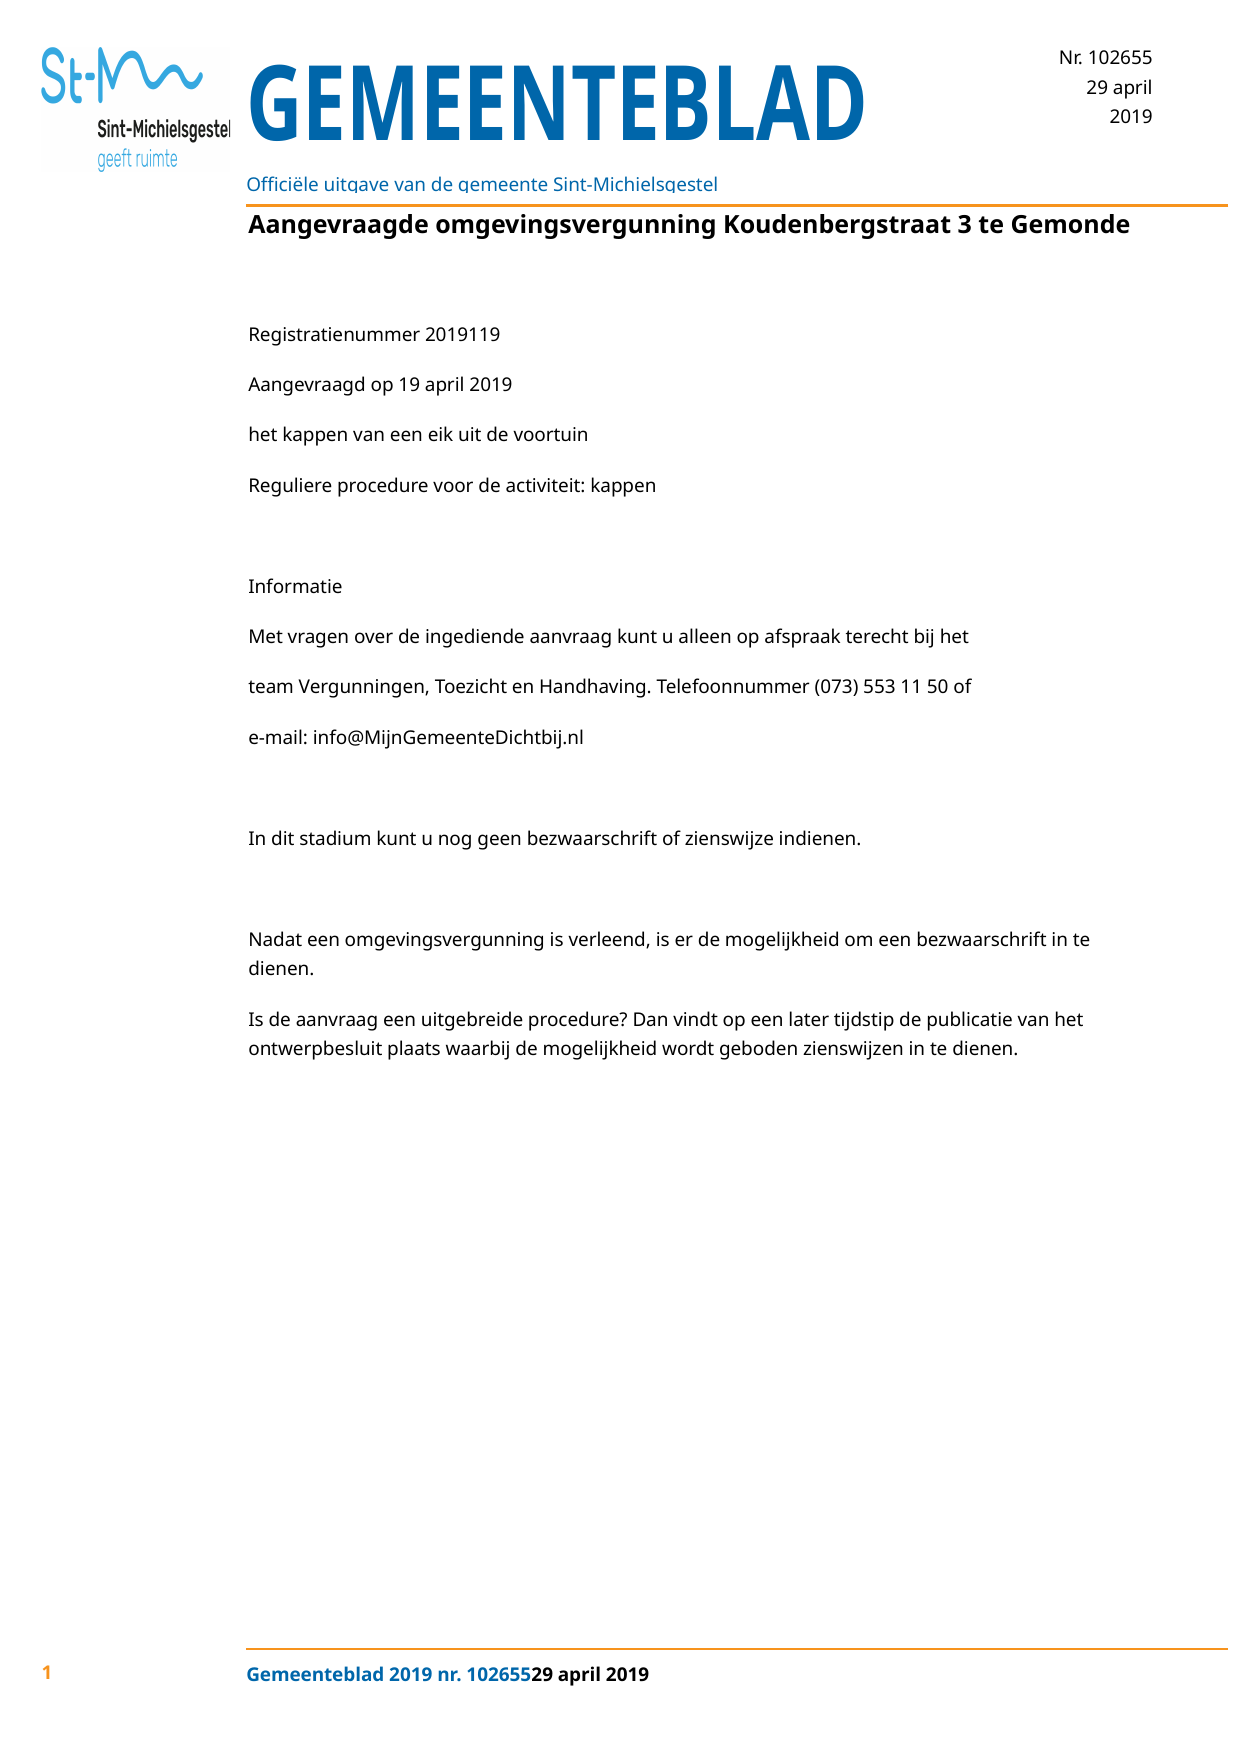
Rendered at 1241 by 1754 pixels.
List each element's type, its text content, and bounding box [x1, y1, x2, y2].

text Aangevraagde omgevingsvergunning Koudenbergstraat 3 te Gemonde [248, 207, 1152, 241]
text Is de aanvraag een uitgebreide procedure? Dan vindt op een later tijdstip de publicatie van het ontwerpbesluit plaats waarbij de mogelijkheid wordt geboden zienswijzen in te dienen. [248, 1006, 1152, 1061]
text Aangevraagd op 19 april 2019 [248, 371, 1152, 397]
text e-mail: info@MijnGemeenteDichtbij.nl [248, 724, 1152, 750]
text In dit stadium kunt u nog geen bezwaarschrift of zienswijze indienen. [248, 825, 1152, 851]
picture [41, 47, 231, 172]
text Registratienummer 2019119 [248, 321, 1152, 346]
text het kappen van een eik uit de voortuin [248, 422, 1152, 447]
text Met vragen over de ingediende aanvraag kunt u alleen op afspraak terecht bij het [248, 623, 1152, 649]
text Nadat een omgevingsvergunning is verleend, is er de mogelijkheid om een bezwaarschrift in te dienen. [248, 926, 1152, 981]
text Informatie [248, 573, 1152, 598]
text team Vergunningen, Toezicht en Handhaving. Telefoonnummer (073) 553 11 50 of [248, 674, 1152, 699]
text Reguliere procedure voor de activiteit: kappen [248, 472, 1152, 498]
